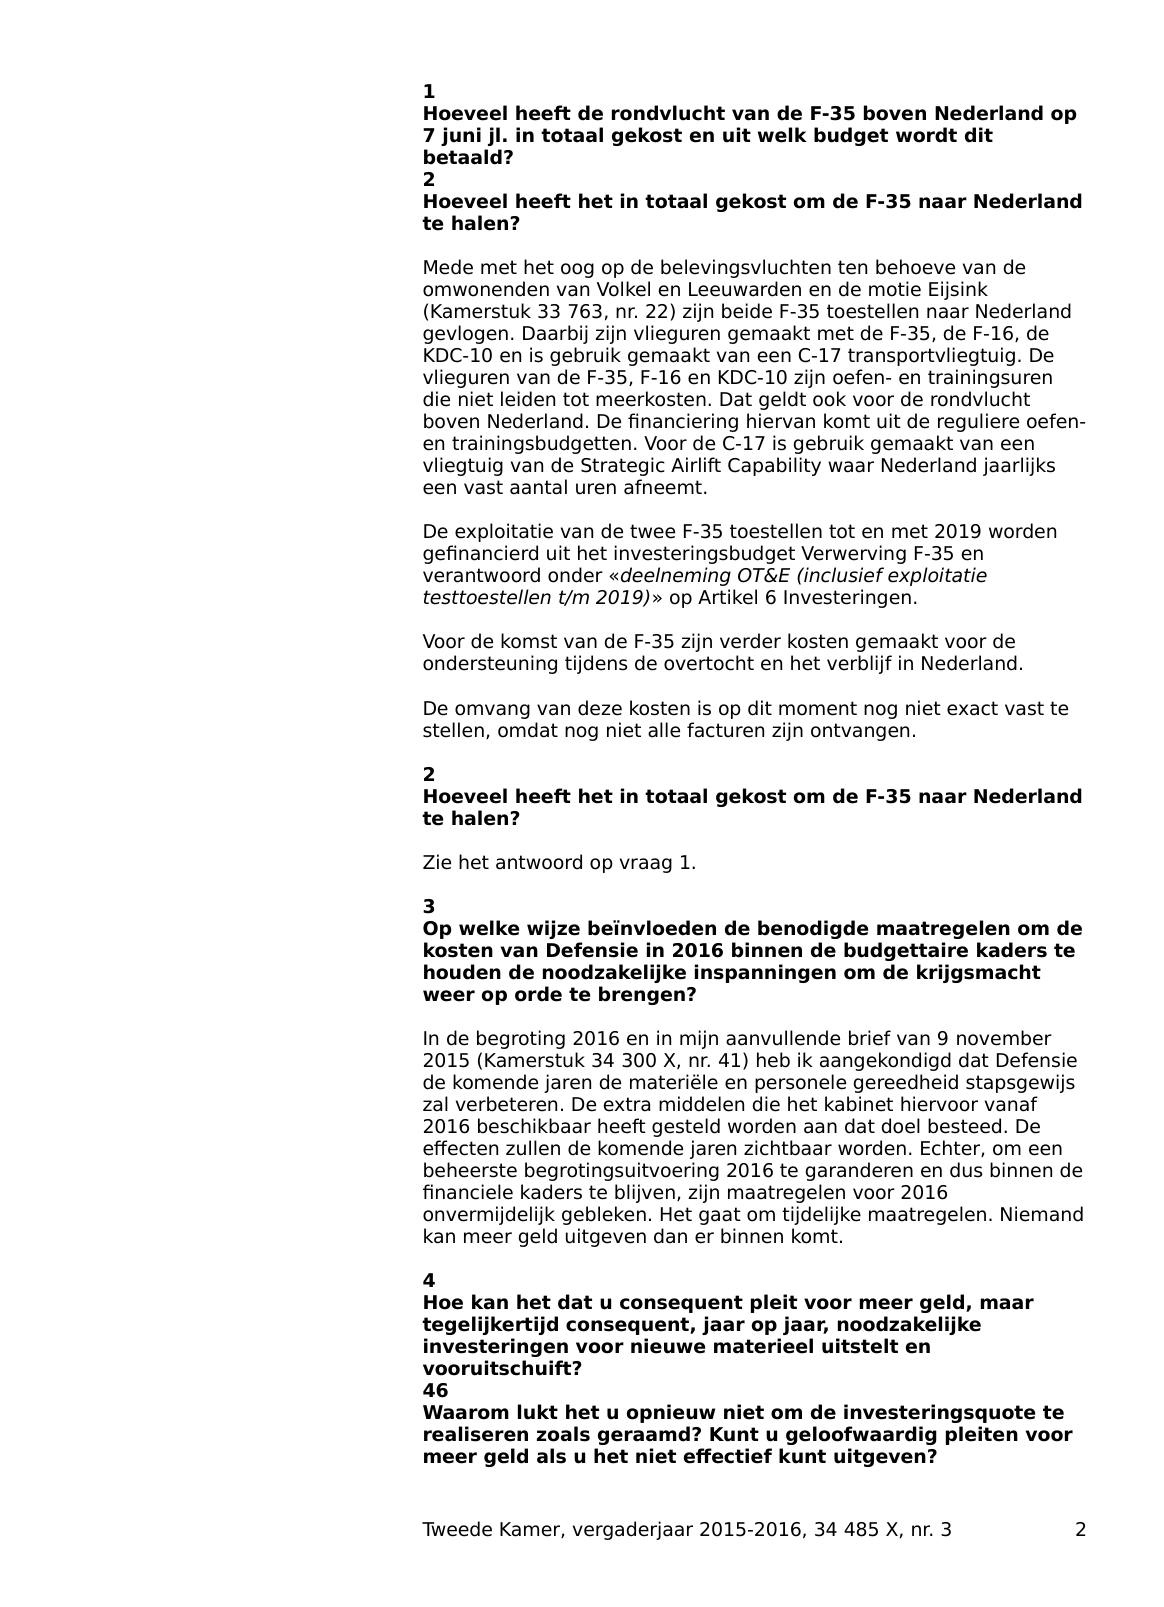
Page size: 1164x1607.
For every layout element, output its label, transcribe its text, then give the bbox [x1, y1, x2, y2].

text 3 [422, 896, 1087, 918]
text Zie het antwoord op vraag 1. [422, 852, 1087, 874]
text Hoeveel heeft het in totaal gekost om de F-35 naar Nederland te halen? [422, 191, 1087, 235]
text Hoe kan het dat u consequent pleit voor meer geld, maar tegelijkertijd consequent, jaar op jaar, noodzakelijke investeringen voor nieuwe materieel uitstelt en vooruitschuift? [422, 1292, 1087, 1380]
text De exploitatie van de twee F-35 toestellen tot en met 2019 worden gefinancierd uit het investeringsbudget Verwerving F-35 en verantwoord onder «deelneming OT&E (inclusief exploitatie testtoestellen t/m 2019)» op Artikel 6 Investeringen. [422, 521, 1087, 609]
text Voor de komst van de F-35 zijn verder kosten gemaakt voor de ondersteuning tijdens de overtocht en het verblijf in Nederland. [422, 631, 1087, 675]
text De omvang van deze kosten is op dit moment nog niet exact vast te stellen, omdat nog niet alle facturen zijn ontvangen. [422, 697, 1087, 741]
text In de begroting 2016 en in mijn aanvullende brief van 9 november 2015 (Kamerstuk 34 300 X, nr. 41) heb ik aangekondigd dat Defensie de komende jaren de materiële en personele gereedheid stapsgewijs zal verbeteren. De extra middelen die het kabinet hiervoor vanaf 2016 beschikbaar heeft gesteld worden aan dat doel besteed. De effecten zullen de komende jaren zichtbaar worden. Echter, om een beheerste begrotingsuitvoering 2016 te garanderen en dus binnen de financiele kaders te blijven, zijn maatregelen voor 2016 onvermijdelijk gebleken. Het gaat om tijdelijke maatregelen. Niemand kan meer geld uitgeven dan er binnen komt. [422, 1028, 1087, 1248]
text 1 [422, 81, 1087, 103]
text 46 [422, 1380, 1087, 1402]
text 4 [422, 1270, 1087, 1292]
text Mede met het oog op de belevingsvluchten ten behoeve van de omwonenden van Volkel en Leeuwarden en de motie Eijsink (Kamerstuk 33 763, nr. 22) zijn beide F-35 toestellen naar Nederland gevlogen. Daarbij zijn vlieguren gemaakt met de F-35, de F-16, de KDC-10 en is gebruik gemaakt van een C-17 transportvliegtuig. De vlieguren van de F-35, F-16 en KDC-10 zijn oefen- en trainingsuren die niet leiden tot meerkosten. Dat geldt ook voor de rondvlucht boven Nederland. De financiering hiervan komt uit de reguliere oefen- en trainingsbudgetten. Voor de C-17 is gebruik gemaakt van een vliegtuig van de Strategic Airlift Capability waar Nederland jaarlijks een vast aantal uren afneemt. [422, 257, 1087, 499]
text 2 [422, 169, 1087, 191]
text Hoeveel heeft het in totaal gekost om de F-35 naar Nederland te halen? [422, 786, 1087, 829]
text 2 [422, 764, 1087, 786]
text Waarom lukt het u opnieuw niet om de investeringsquote te realiseren zoals geraamd? Kunt u geloofwaardig pleiten voor meer geld als u het niet effectief kunt uitgeven? [422, 1402, 1087, 1468]
text Hoeveel heeft de rondvlucht van de F-35 boven Nederland op 7 juni jl. in totaal gekost en uit welk budget wordt dit betaald? [422, 103, 1087, 169]
text Op welke wijze beïnvloeden de benodigde maatregelen om de kosten van Defensie in 2016 binnen de budgettaire kaders te houden de noodzakelijke inspanningen om de krijgsmacht weer op orde te brengen? [422, 918, 1087, 1006]
